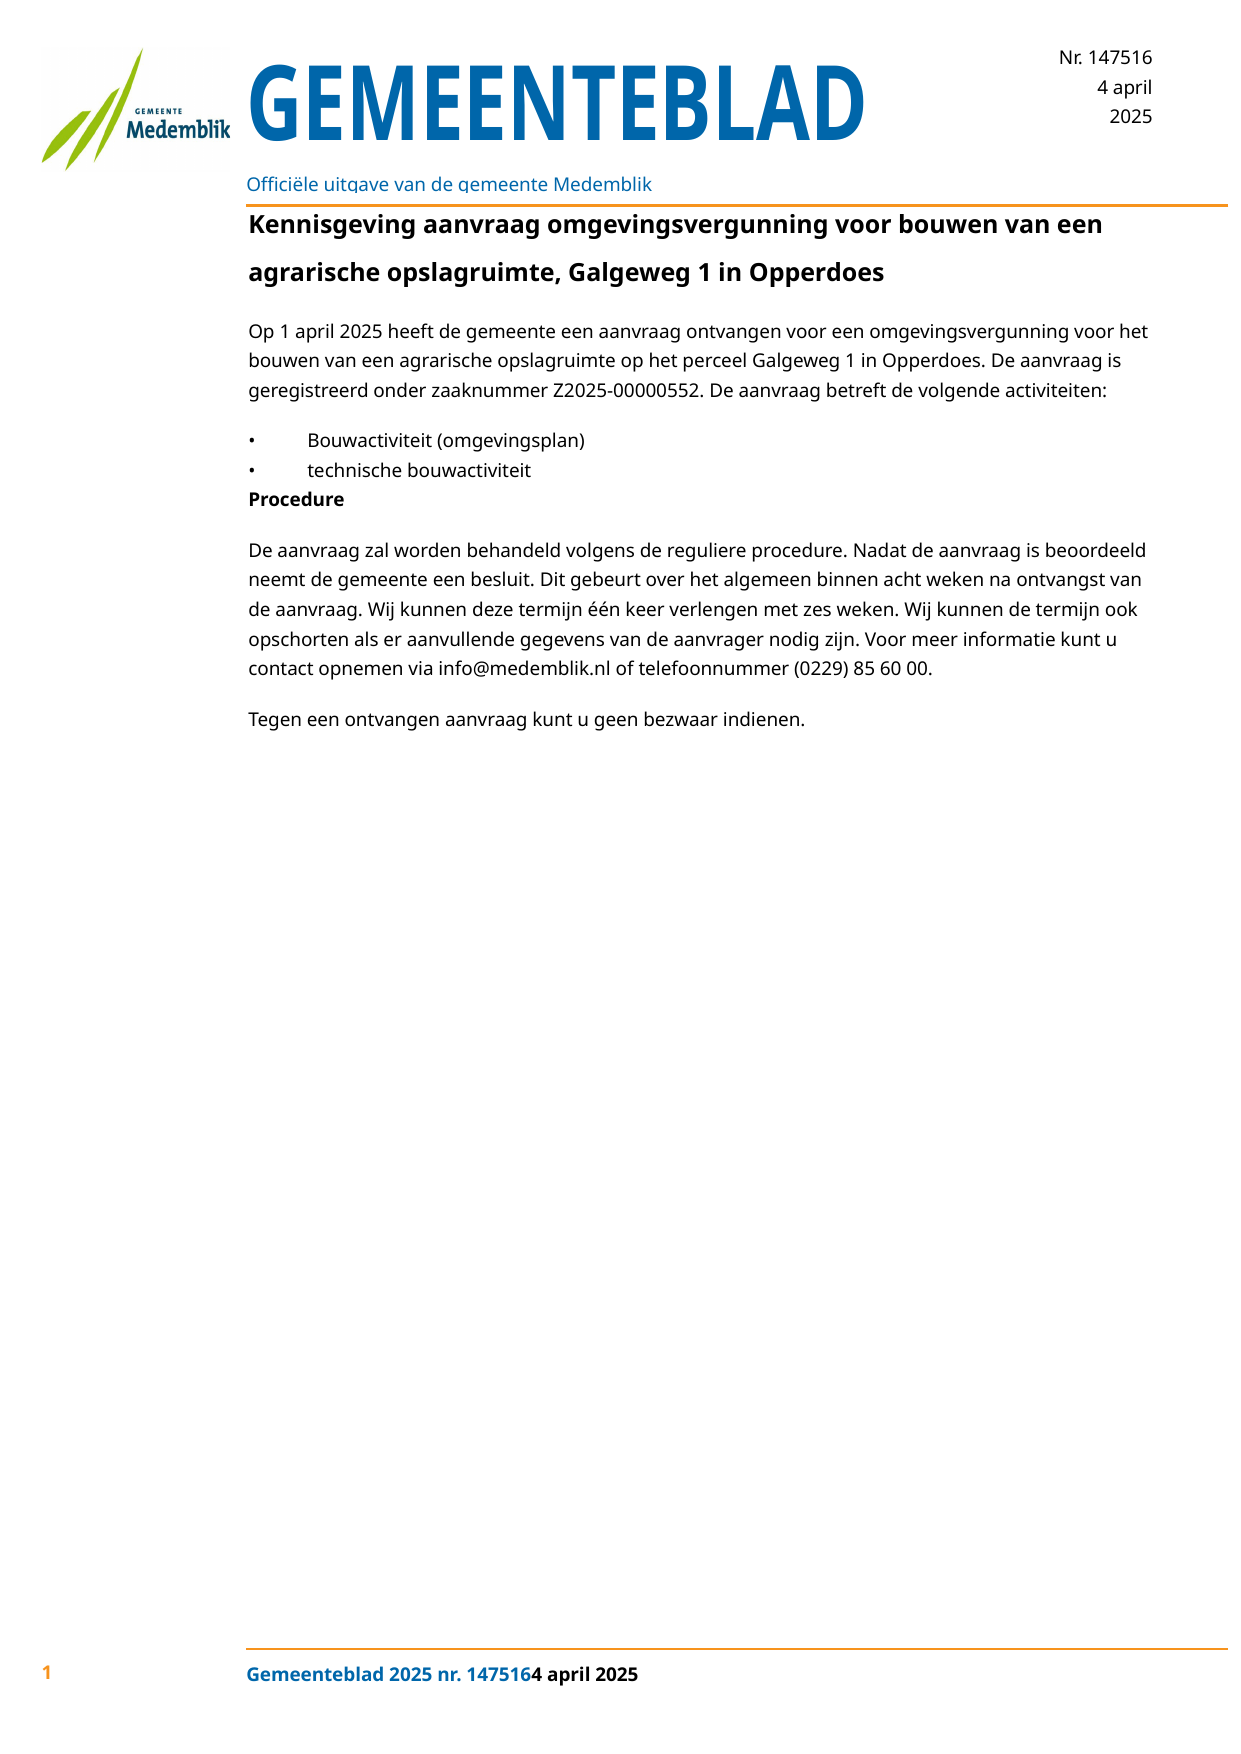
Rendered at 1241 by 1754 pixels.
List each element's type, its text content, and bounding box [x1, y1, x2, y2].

list Bouwactiviteit (omgevingsplan) [248, 427, 1152, 453]
picture [41, 47, 231, 172]
text De aanvraag zal worden behandeld volgens de reguliere procedure. Nadat de aanvraag is beoordeeld neemt de gemeente een besluit. Dit gebeurt over het algemeen binnen acht weken na ontvangst van de aanvraag. Wij kunnen deze termijn één keer verlengen met zes weken. Wij kunnen de termijn ook opschorten als er aanvullende gegevens van de aanvrager nodig zijn. Voor meer informatie kunt u contact opnemen via info@medemblik.nl of telefoonnummer (0229) 85 60 00. [248, 537, 1152, 681]
text Tegen een ontvangen aanvraag kunt u geen bezwaar indienen. [248, 706, 1152, 732]
text Kennisgeving aanvraag omgevingsvergunning voor bouwen van een agrarische opslagruimte, Galgeweg 1 in Opperdoes [248, 207, 1152, 288]
text Op 1 april 2025 heeft de gemeente een aanvraag ontvangen voor een omgevingsvergunning voor het bouwen van een agrarische opslagruimte op het perceel Galgeweg 1 in Opperdoes. De aanvraag is geregistreerd onder zaaknummer Z2025-00000552. De aanvraag betreft de volgende activiteiten: [248, 318, 1152, 403]
text Procedure [248, 487, 1152, 512]
list technische bouwactiviteit [248, 457, 1152, 483]
